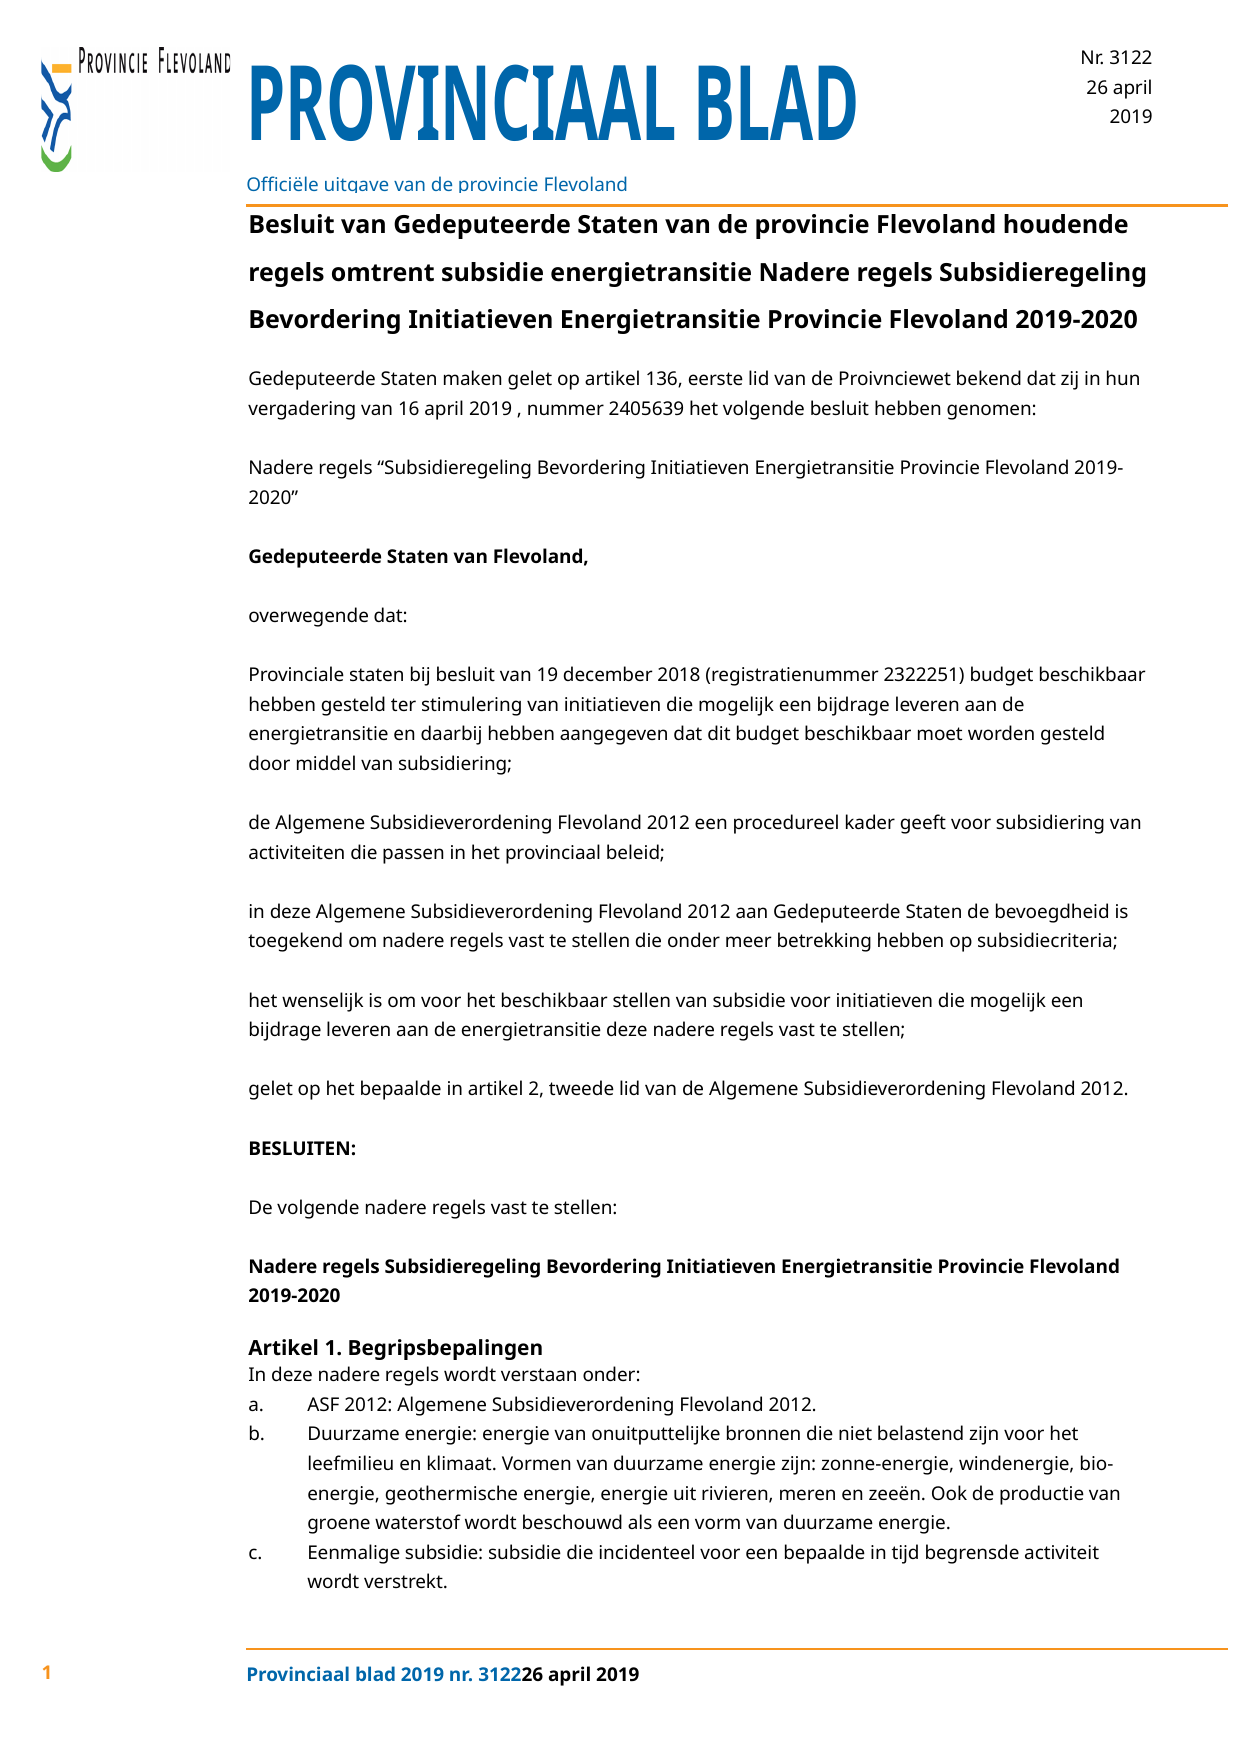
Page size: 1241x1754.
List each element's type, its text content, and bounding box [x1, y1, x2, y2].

text de Algemene Subsidieverordening Flevoland 2012 een procedureel kader geeft voor subsidiering van activiteiten die passen in het provinciaal beleid; [248, 809, 1152, 864]
text Besluit van Gedeputeerde Staten van de provincie Flevoland houdende regels omtrent subsidie energietransitie Nadere regels Subsidieregeling Bevordering Initiatieven Energietransitie Provincie Flevoland 2019-2020 [248, 207, 1152, 336]
text in deze Algemene Subsidieverordening Flevoland 2012 aan Gedeputeerde Staten de bevoegdheid is toegekend om nadere regels vast te stellen die onder meer betrekking hebben op subsidiecriteria; [248, 898, 1152, 953]
list Duurzame energie: energie van onuitputtelijke bronnen die niet belastend zijn voor het leefmilieu en klimaat. Vormen van duurzame energie zijn: zonne-energie, windenergie, bio-energie, geothermische energie, energie uit rivieren, meren en zeeën. Ook de productie van groene waterstof wordt beschouwd als een vorm van duurzame energie. [248, 1421, 1152, 1535]
text Gedeputeerde Staten maken gelet op artikel 136, eerste lid van de Proivnciewet bekend dat zij in hun vergadering van 16 april 2019 , nummer 2405639 het volgende besluit hebben genomen: [248, 366, 1152, 421]
list ASF 2012: Algemene Subsidieverordening Flevoland 2012. [248, 1391, 1152, 1417]
text overwegende dat: [248, 602, 1152, 628]
text gelet op het bepaalde in artikel 2, tweede lid van de Algemene Subsidieverordening Flevoland 2012. [248, 1076, 1152, 1101]
text Artikel 1. Begripsbepalingen [248, 1333, 1152, 1361]
text Nadere regels “Subsidieregeling Bevordering Initiatieven Energietransitie Provincie Flevoland 2019-2020” [248, 454, 1152, 509]
text Nadere regels Subsidieregeling Bevordering Initiatieven Energietransitie Provincie Flevoland 2019-2020 [248, 1253, 1152, 1308]
text Gedeputeerde Staten van Flevoland, [248, 543, 1152, 569]
text Provinciale staten bij besluit van 19 december 2018 (registratienummer 2322251) budget beschikbaar hebben gesteld ter stimulering van initiatieven die mogelijk een bijdrage leveren aan de energietransitie en daarbij hebben aangegeven dat dit budget beschikbaar moet worden gesteld door middel van subsidiering; [248, 661, 1152, 776]
picture [41, 47, 231, 172]
text De volgende nadere regels vast te stellen: [248, 1194, 1152, 1219]
list Eenmalige subsidie: subsidie die incidenteel voor een bepaalde in tijd begrensde activiteit wordt verstrekt. [248, 1539, 1152, 1594]
text BESLUITEN: [248, 1135, 1152, 1160]
text het wenselijk is om voor het beschikbaar stellen van subsidie voor initiatieven die mogelijk een bijdrage leveren aan de energietransitie deze nadere regels vast te stellen; [248, 987, 1152, 1042]
text In deze nadere regels wordt verstaan onder: [248, 1361, 1152, 1387]
